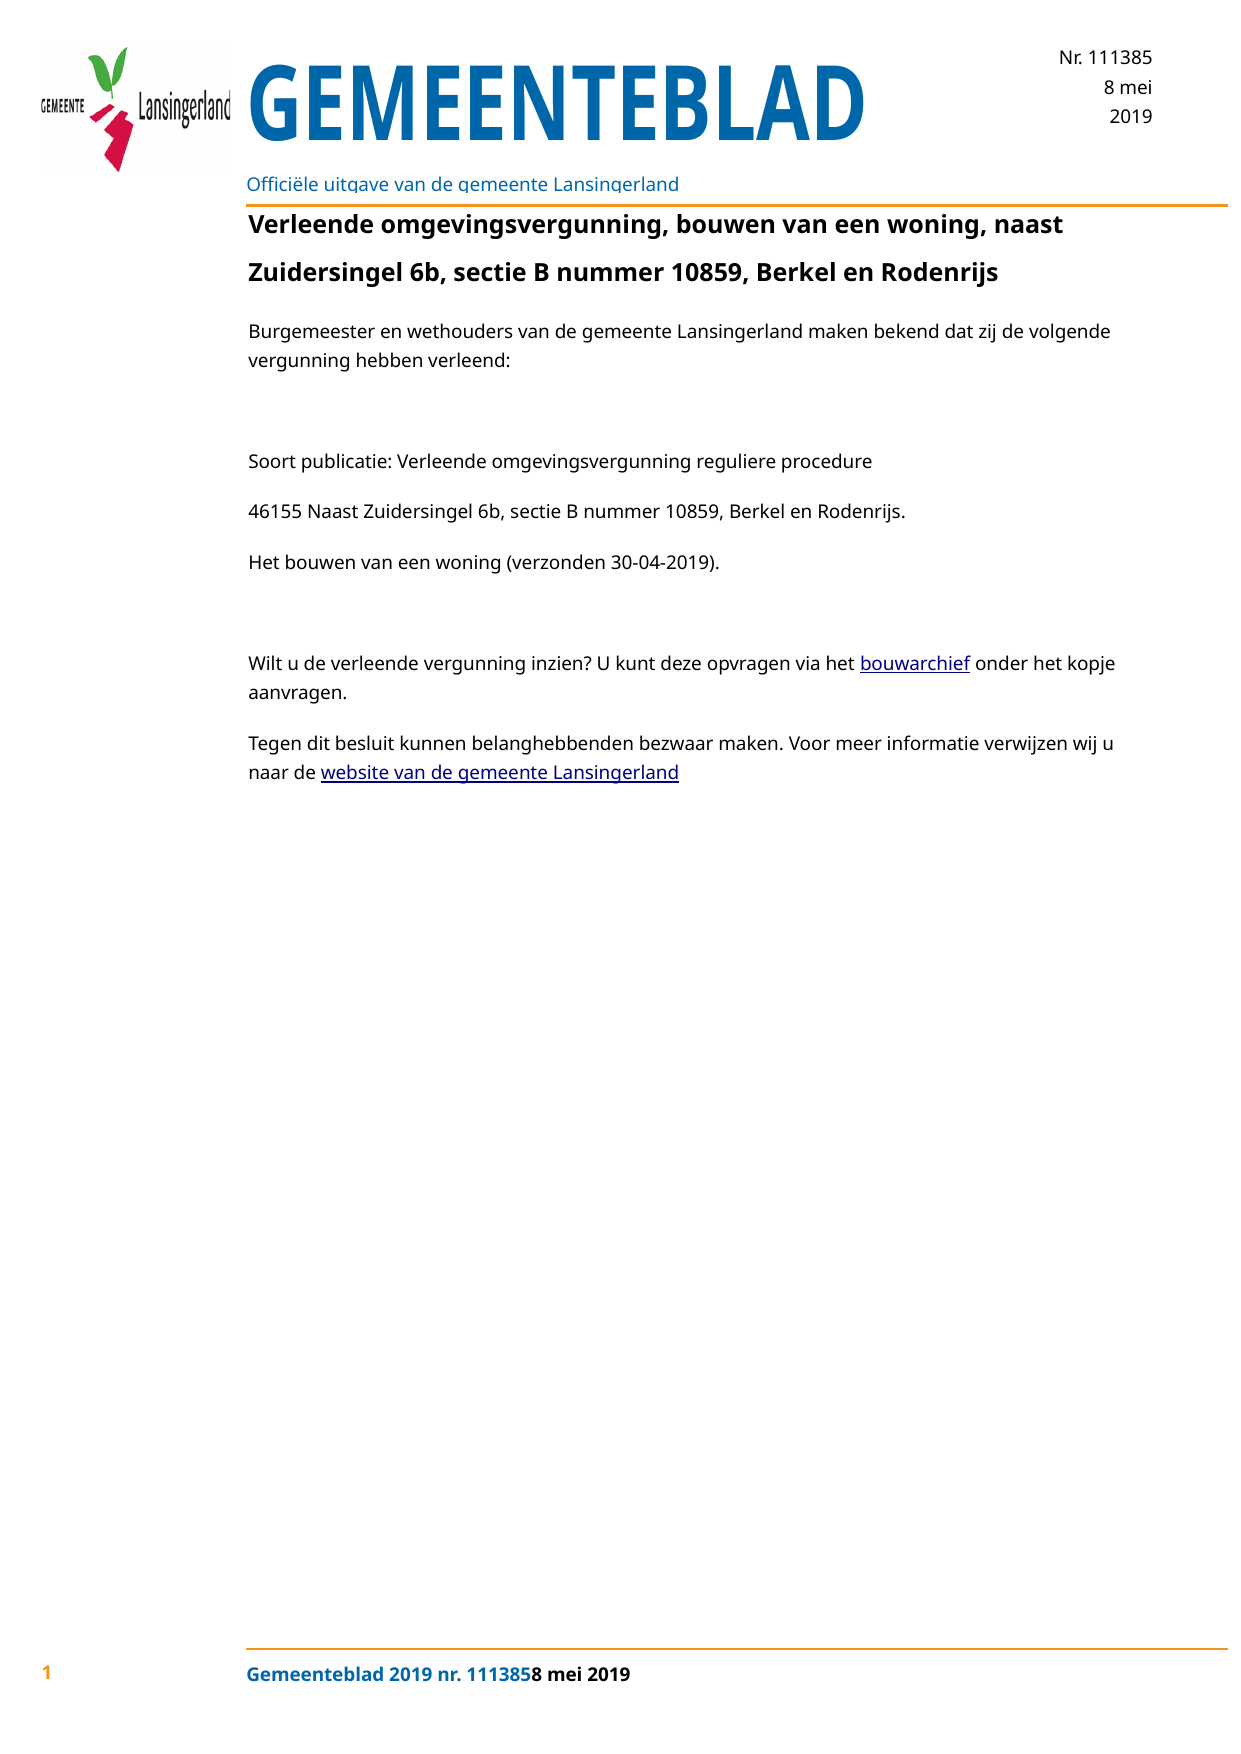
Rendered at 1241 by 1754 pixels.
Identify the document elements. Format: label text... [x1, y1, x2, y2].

text Wilt u de verleende vergunning inzien? U kunt deze opvragen via het bouwarchief onder het kopje aanvragen. [248, 650, 1152, 705]
text Soort publicatie: Verleende omgevingsvergunning reguliere procedure [248, 448, 1152, 474]
text Verleende omgevingsvergunning, bouwen van een woning, naast Zuidersingel 6b, sectie B nummer 10859, Berkel en Rodenrijs [248, 207, 1152, 288]
text Burgemeester en wethouders van de gemeente Lansingerland maken bekend dat zij de volgende vergunning hebben verleend: [248, 318, 1152, 373]
text Het bouwen van een woning (verzonden 30-04-2019). [248, 549, 1152, 575]
text Tegen dit besluit kunnen belanghebbenden bezwaar maken. Voor meer informatie verwijzen wij u naar de website van de gemeente Lansingerland [248, 730, 1152, 785]
picture [41, 47, 231, 172]
text 46155 Naast Zuidersingel 6b, sectie B nummer 10859, Berkel en Rodenrijs. [248, 499, 1152, 524]
